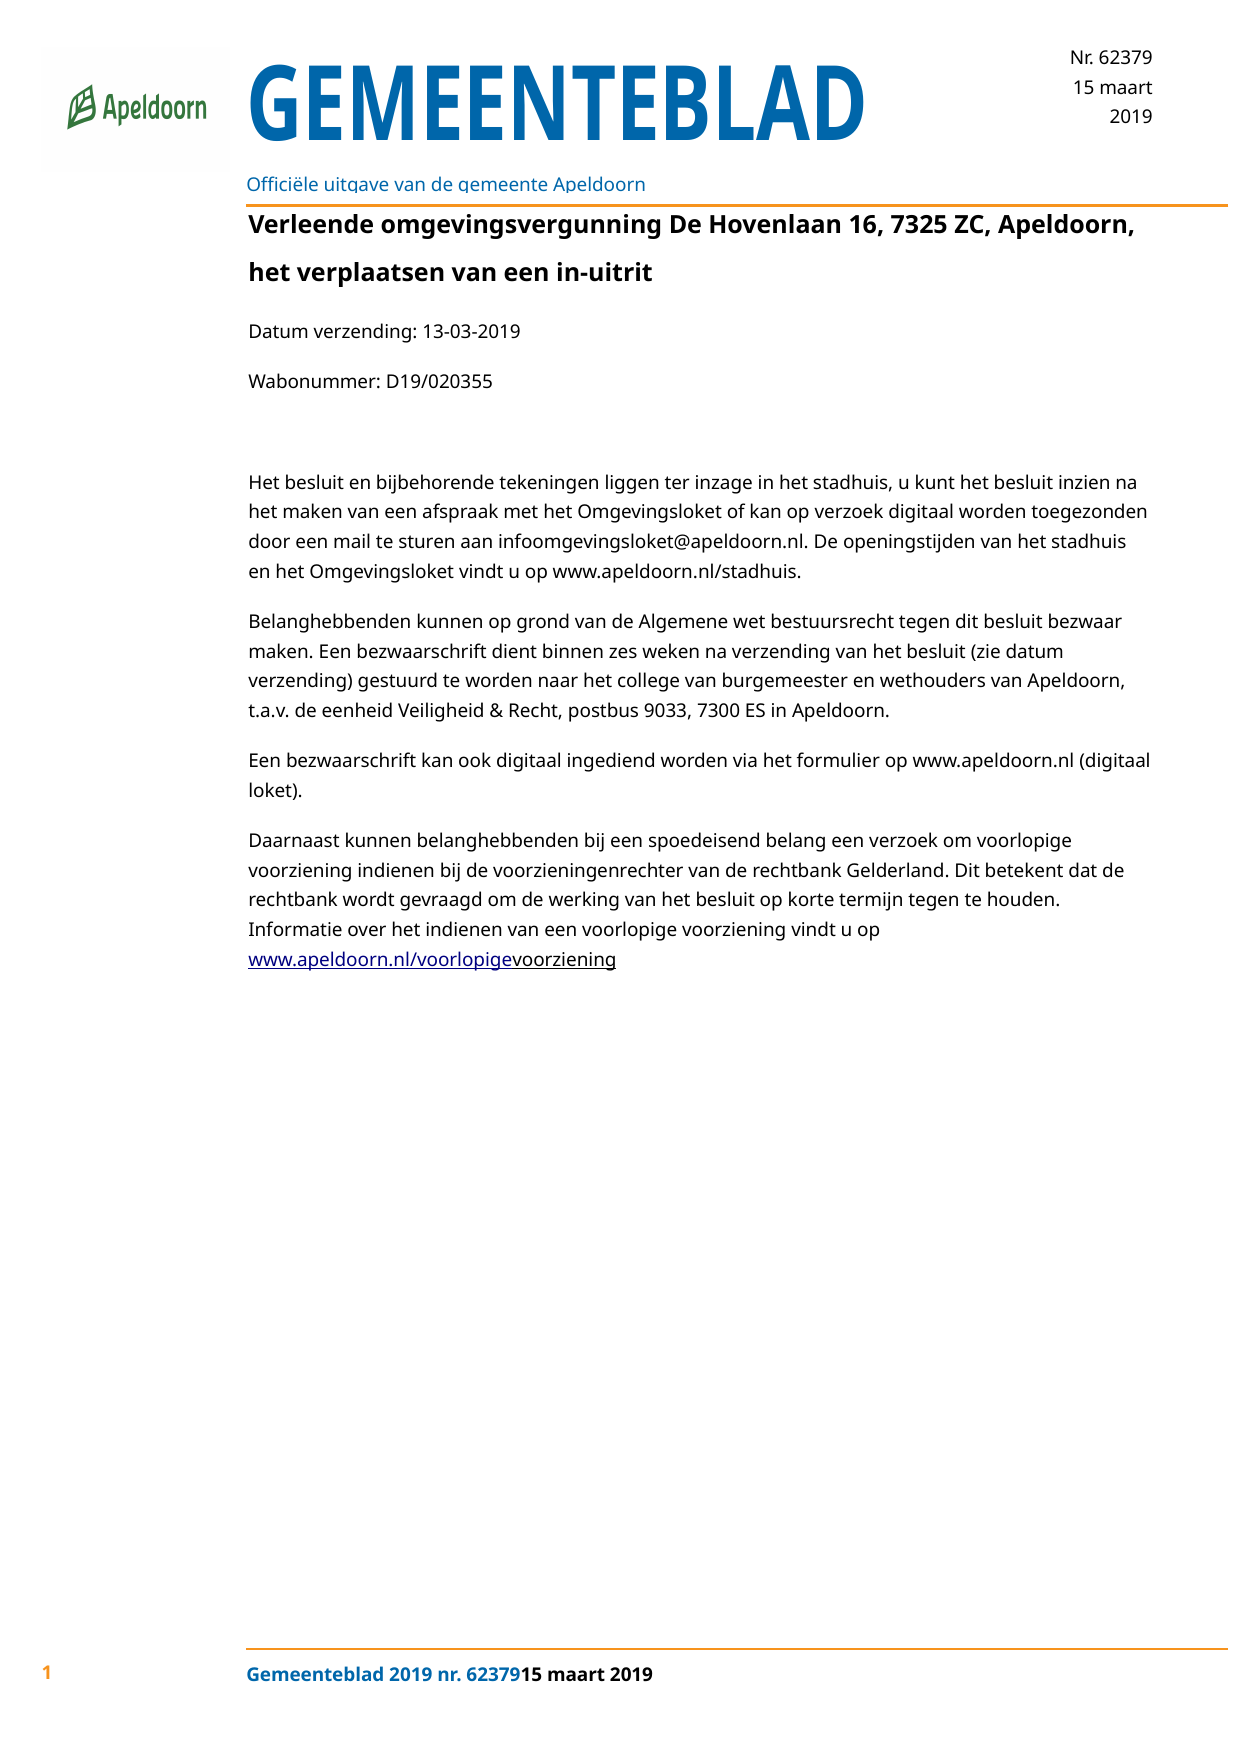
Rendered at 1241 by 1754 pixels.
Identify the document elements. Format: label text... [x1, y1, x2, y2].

text Verleende omgevingsvergunning De Hovenlaan 16, 7325 ZC, Apeldoorn, het verplaatsen van een in-uitrit [248, 207, 1152, 288]
text Een bezwaarschrift kan ook digitaal ingediend worden via het formulier op www.apeldoorn.nl (digitaal loket). [248, 747, 1152, 803]
picture [41, 47, 231, 172]
text Het besluit en bijbehorende tekeningen liggen ter inzage in het stadhuis, u kunt het besluit inzien na het maken van een afspraak met het Omgevingsloket of kan op verzoek digitaal worden toegezonden door een mail te sturen aan infoomgevingsloket@apeldoorn.nl. De openingstijden van het stadhuis en het Omgevingsloket vindt u op www.apeldoorn.nl/stadhuis. [248, 469, 1152, 584]
text Wabonummer: D19/020355 [248, 368, 1152, 394]
text Belanghebbenden kunnen op grond van de Algemene wet bestuursrecht tegen dit besluit bezwaar maken. Een bezwaarschrift dient binnen zes weken na verzending van het besluit (zie datum verzending) gestuurd te worden naar het college van burgemeester en wethouders van Apeldoorn, t.a.v. de eenheid Veiligheid & Recht, postbus 9033, 7300 ES in Apeldoorn. [248, 608, 1152, 723]
text Daarnaast kunnen belanghebbenden bij een spoedeisend belang een verzoek om voorlopige voorziening indienen bij de voorzieningenrechter van de rechtbank Gelderland. Dit betekent dat de rechtbank wordt gevraagd om de werking van het besluit op korte termijn tegen te houden. Informatie over het indienen van een voorlopige voorziening vindt u op www.apeldoorn.nl/voorlopigevoorziening [248, 827, 1152, 972]
text Datum verzending: 13-03-2019 [248, 318, 1152, 344]
